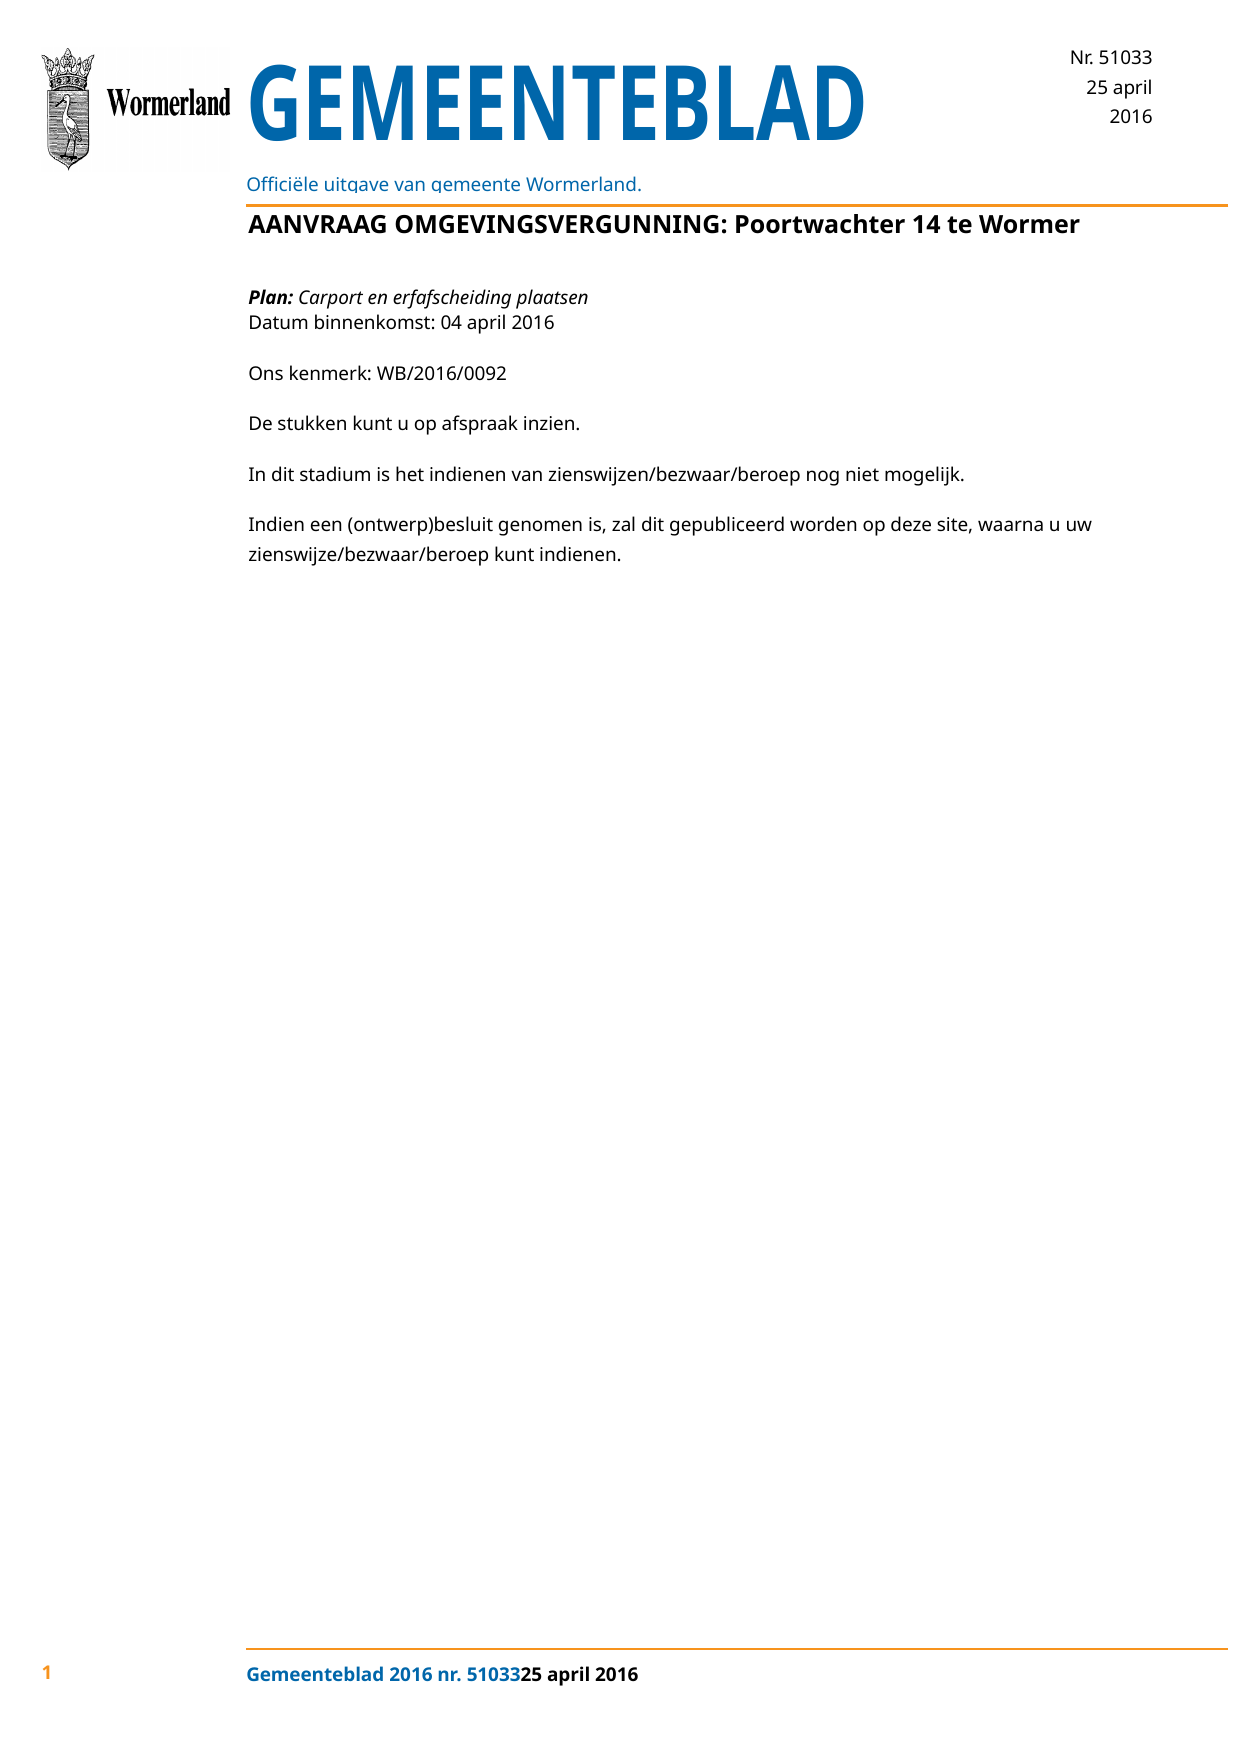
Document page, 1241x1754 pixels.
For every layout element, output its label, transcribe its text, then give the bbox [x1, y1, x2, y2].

picture [41, 47, 231, 172]
text Ons kenmerk: WB/2016/0092 [248, 360, 1152, 386]
text Indien een (ontwerp)besluit genomen is, zal dit gepubliceerd worden op deze site, waarna u uw zienswijze/bezwaar/beroep kunt indienen. [248, 511, 1152, 567]
text Datum binnenkomst: 04 april 2016 [248, 309, 1152, 335]
text Plan: Carport en erfafscheiding plaatsen [248, 284, 1152, 309]
text In dit stadium is het indienen van zienswijzen/bezwaar/beroep nog niet mogelijk. [248, 461, 1152, 487]
text AANVRAAG OMGEVINGSVERGUNNING: Poortwachter 14 te Wormer [248, 207, 1152, 241]
text De stukken kunt u op afspraak inzien. [248, 410, 1152, 436]
